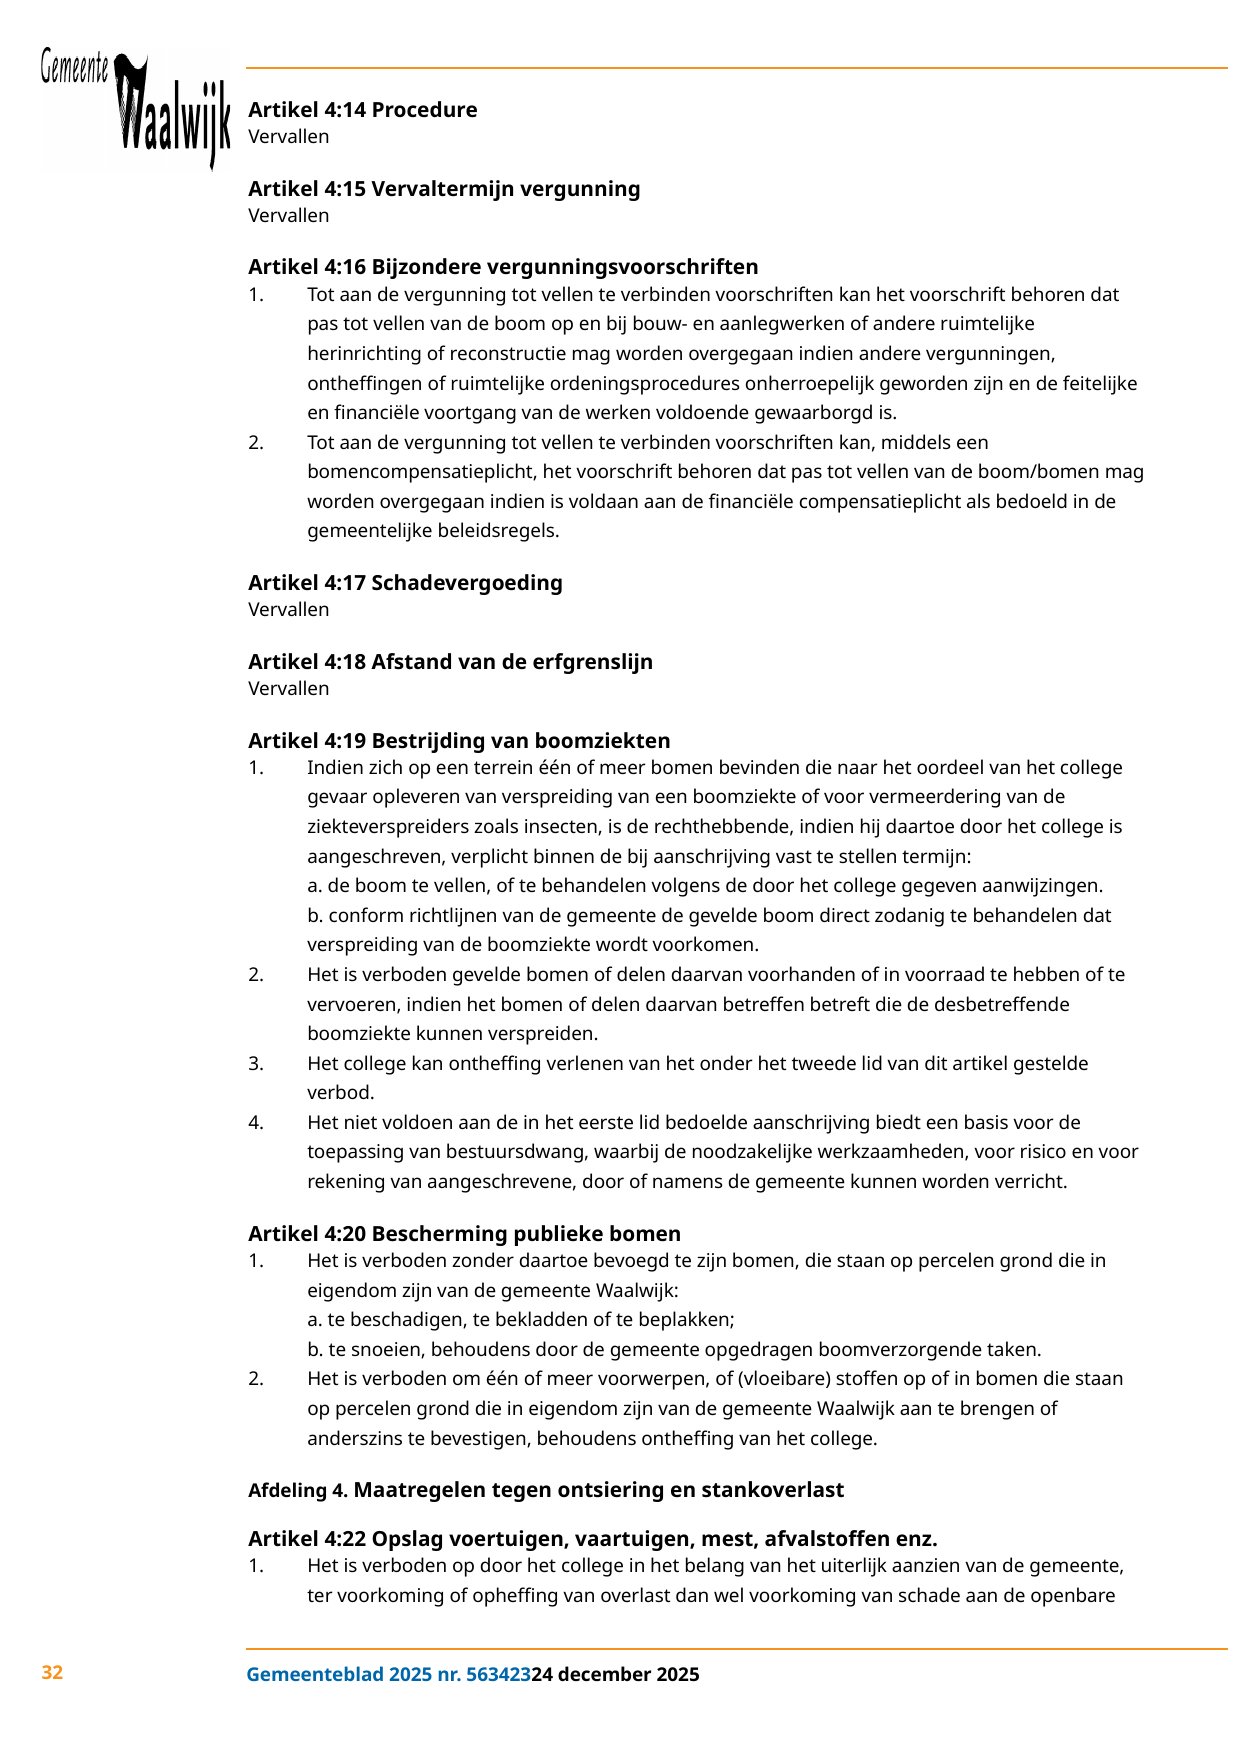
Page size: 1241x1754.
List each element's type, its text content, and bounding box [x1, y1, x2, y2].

text Artikel 4:20 Bescherming publieke bomen [248, 1219, 1152, 1247]
list b. te snoeien, behoudens door de gemeente opgedragen boomverzorgende taken. [248, 1336, 1152, 1362]
list a. te beschadigen, te bekladden of te beplakken; [248, 1306, 1152, 1332]
list Het niet voldoen aan de in het eerste lid bedoelde aanschrijving biedt een basis voor de toepassing van bestuursdwang, waarbij de noodzakelijke werkzaamheden, voor risico en voor rekening van aangeschrevene, door of namens de gemeente kunnen worden verricht. [248, 1109, 1152, 1194]
list Het is verboden om één of meer voorwerpen, of (vloeibare) stoffen op of in bomen die staan op percelen grond die in eigendom zijn van de gemeente Waalwijk aan te brengen of anderszins te bevestigen, behoudens ontheffing van het college. [248, 1366, 1152, 1450]
text Artikel 4:15 Vervaltermijn vergunning [248, 174, 1152, 202]
list Het is verboden op door het college in het belang van het uiterlijk aanzien van de gemeente, ter voorkoming of opheffing van overlast dan wel voorkoming van schade aan de openbare [248, 1553, 1152, 1608]
text Artikel 4:19 Bestrijding van boomziekten [248, 726, 1152, 754]
list Indien zich op een terrein één of meer bomen bevinden die naar het oordeel van het college gevaar opleveren van verspreiding van een boomziekte of voor vermeerdering van de ziekteverspreiders zoals insecten, is de rechthebbende, indien hij daartoe door het college is aangeschreven, verplicht binnen de bij aanschrijving vast te stellen termijn: [248, 754, 1152, 869]
list Het is verboden zonder daartoe bevoegd te zijn bomen, die staan op percelen grond die in eigendom zijn van de gemeente Waalwijk: [248, 1247, 1152, 1302]
list Tot aan de vergunning tot vellen te verbinden voorschriften kan het voorschrift behoren dat pas tot vellen van de boom op en bij bouw- en aanlegwerken of andere ruimtelijke herinrichting of reconstructie mag worden overgegaan indien andere vergunningen, ontheffingen of ruimtelijke ordeningsprocedures onherroepelijk geworden zijn en de feitelijke en financiële voortgang van de werken voldoende gewaarborgd is. [248, 281, 1152, 425]
list Tot aan de vergunning tot vellen te verbinden voorschriften kan, middels een bomencompensatieplicht, het voorschrift behoren dat pas tot vellen van de boom/bomen mag worden overgegaan indien is voldaan aan de financiële compensatieplicht als bedoeld in de gemeentelijke beleidsregels. [248, 429, 1152, 543]
picture [41, 47, 231, 172]
list a. de boom te vellen, of te behandelen volgens de door het college gegeven aanwijzingen. [248, 872, 1152, 898]
text Vervallen [248, 202, 1152, 228]
list Het college kan ontheffing verlenen van het onder het tweede lid van dit artikel gestelde verbod. [248, 1050, 1152, 1105]
text Artikel 4:22 Opslag voertuigen, vaartuigen, mest, afvalstoffen enz. [248, 1524, 1152, 1553]
text Artikel 4:14 Procedure [248, 95, 1152, 123]
text Vervallen [248, 596, 1152, 622]
list b. conform richtlijnen van de gemeente de gevelde boom direct zodanig te behandelen dat verspreiding van de boomziekte wordt voorkomen. [248, 902, 1152, 957]
text Artikel 4:18 Afstand van de erfgrenslijn [248, 647, 1152, 675]
text Artikel 4:16 Bijzondere vergunningsvoorschriften [248, 252, 1152, 281]
text Artikel 4:17 Schadevergoeding [248, 568, 1152, 596]
text Vervallen [248, 675, 1152, 701]
list Het is verboden gevelde bomen of delen daarvan voorhanden of in voorraad te hebben of te vervoeren, indien het bomen of delen daarvan betreffen betreft die de desbetreffende boomziekte kunnen verspreiden. [248, 961, 1152, 1046]
text Vervallen [248, 123, 1152, 149]
text Afdeling 4. Maatregelen tegen ontsiering en stankoverlast [248, 1475, 1152, 1503]
